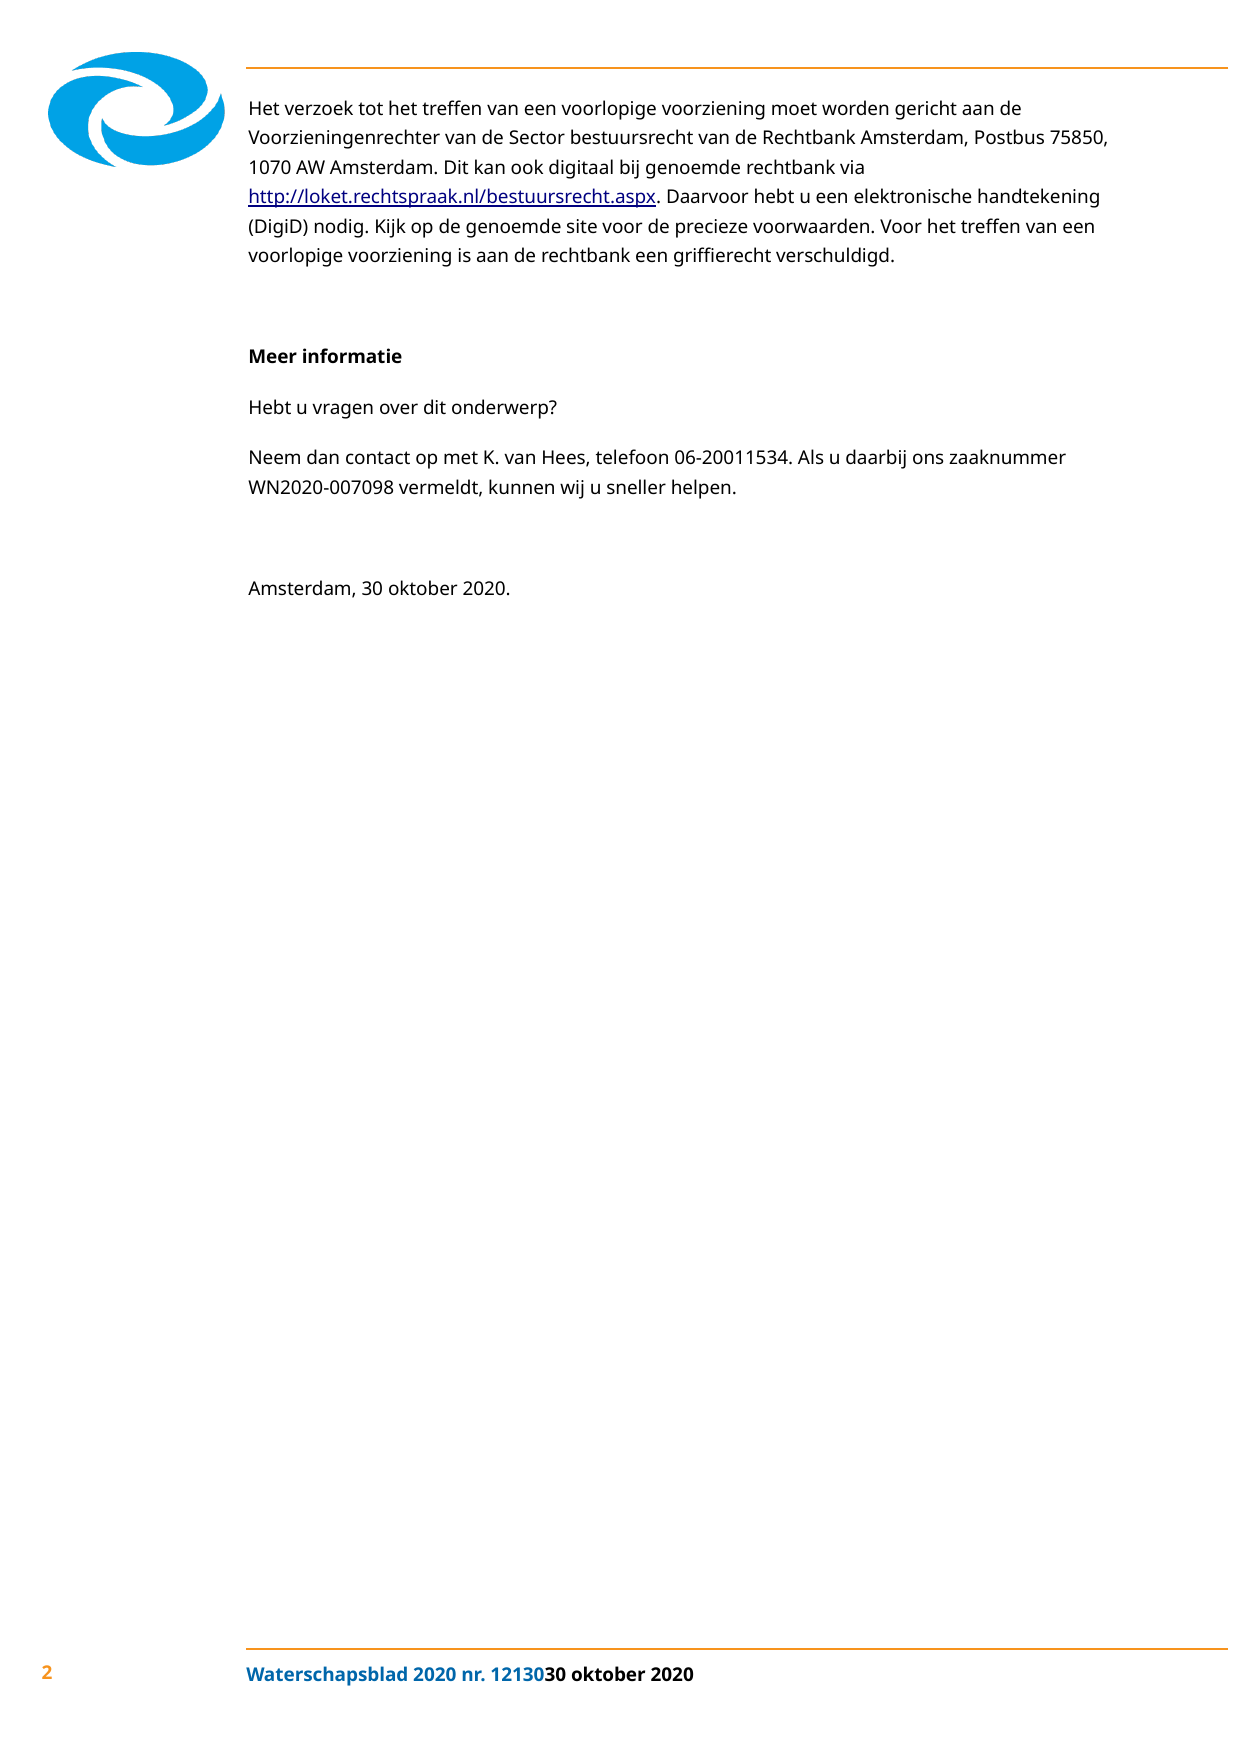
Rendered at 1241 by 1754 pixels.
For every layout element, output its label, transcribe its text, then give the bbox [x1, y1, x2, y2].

text Meer informatie [248, 343, 1152, 369]
picture [41, 47, 231, 172]
text Neem dan contact op met K. van Hees, telefoon 06-20011534. Als u daarbij ons zaaknummer WN2020-007098 vermeldt, kunnen wij u sneller helpen. [248, 444, 1152, 500]
text Amsterdam, 30 oktober 2020. [248, 575, 1152, 601]
text Het verzoek tot het treffen van een voorlopige voorziening moet worden gericht aan de Voorzieningenrechter van de Sector bestuursrecht van de Rechtbank Amsterdam, Postbus 75850, 1070 AW Amsterdam. Dit kan ook digitaal bij genoemde rechtbank via http://loket.rechtspraak.nl/bestuursrecht.aspx. Daarvoor hebt u een elektronische handtekening (DigiD) nodig. Kijk op de genoemde site voor de precieze voorwaarden. Voor het treffen van een voorlopige voorziening is aan de rechtbank een griffierecht verschuldigd. [248, 95, 1152, 268]
text Hebt u vragen over dit onderwerp? [248, 394, 1152, 420]
